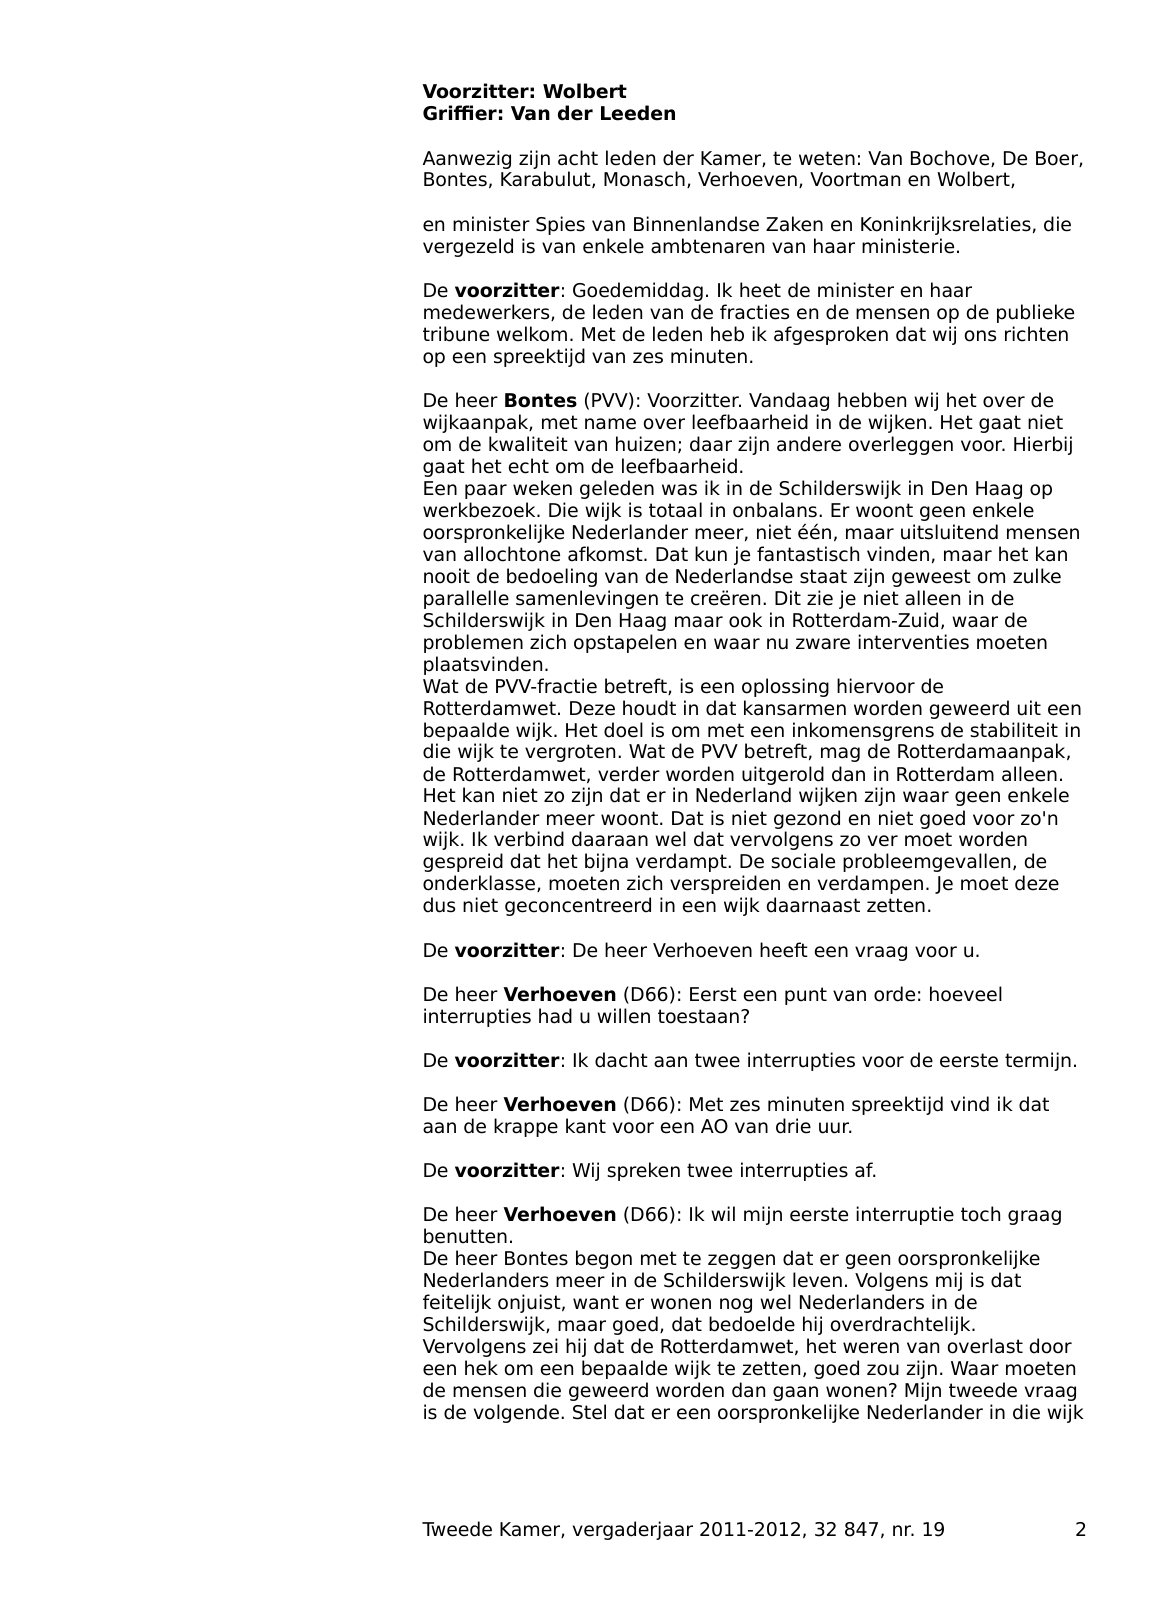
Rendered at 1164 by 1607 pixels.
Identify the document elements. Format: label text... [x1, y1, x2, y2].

text Griffier: Van der Leeden [422, 103, 1087, 125]
text De voorzitter: De heer Verhoeven heeft een vraag voor u. [422, 939, 1087, 961]
text Wat de PVV-fractie betreft, is een oplossing hiervoor de Rotterdamwet. Deze houdt in dat kansarmen worden geweerd uit een bepaalde wijk. Het doel is om met een inkomensgrens de stabiliteit in die wijk te vergroten. Wat de PVV betreft, mag de Rotterdamaanpak, de Rotterdamwet, verder worden uitgerold dan in Rotterdam alleen. Het kan niet zo zijn dat er in Nederland wijken zijn waar geen enkele Nederlander meer woont. Dat is niet gezond en niet goed voor zo'n wijk. Ik verbind daaraan wel dat vervolgens zo ver moet worden gespreid dat het bijna verdampt. De sociale probleemgevallen, de onderklasse, moeten zich verspreiden en verdampen. Je moet deze dus niet geconcentreerd in een wijk daarnaast zetten. [422, 676, 1087, 917]
text De voorzitter: Goedemiddag. Ik heet de minister en haar medewerkers, de leden van de fracties en de mensen op de publieke tribune welkom. Met de leden heb ik afgesproken dat wij ons richten op een spreektijd van zes minuten. [422, 280, 1087, 368]
text De heer Verhoeven (D66): Met zes minuten spreektijd vind ik dat aan de krappe kant voor een AO van drie uur. [422, 1094, 1087, 1138]
text De heer Bontes (PVV): Voorzitter. Vandaag hebben wij het over de wijkaanpak, met name over leefbaarheid in de wijken. Het gaat niet om de kwaliteit van huizen; daar zijn andere overleggen voor. Hierbij gaat het echt om de leefbaarheid. [422, 390, 1087, 478]
text Aanwezig zijn acht leden der Kamer, te weten: Van Bochove, De Boer, Bontes, Karabulut, Monasch, Verhoeven, Voortman en Wolbert, [422, 147, 1087, 191]
text De heer Verhoeven (D66): Eerst een punt van orde: hoeveel interrupties had u willen toestaan? [422, 984, 1087, 1028]
text Voorzitter: Wolbert [422, 81, 1087, 103]
text De heer Bontes begon met te zeggen dat er geen oorspronkelijke Nederlanders meer in de Schilderswijk leven. Volgens mij is dat feitelijk onjuist, want er wonen nog wel Nederlanders in de Schilderswijk, maar goed, dat bedoelde hij overdrachtelijk. Vervolgens zei hij dat de Rotterdamwet, het weren van overlast door een hek om een bepaalde wijk te zetten, goed zou zijn. Waar moeten de mensen die geweerd worden dan gaan wonen? Mijn tweede vraag is de volgende. Stel dat er een oorspronkelijke Nederlander in die wijk [422, 1248, 1087, 1424]
text De heer Verhoeven (D66): Ik wil mijn eerste interruptie toch graag benutten. [422, 1204, 1087, 1248]
text De voorzitter: Ik dacht aan twee interrupties voor de eerste termijn. [422, 1050, 1087, 1072]
text Een paar weken geleden was ik in de Schilderswijk in Den Haag op werkbezoek. Die wijk is totaal in onbalans. Er woont geen enkele oorspronkelijke Nederlander meer, niet één, maar uitsluitend mensen van allochtone afkomst. Dat kun je fantastisch vinden, maar het kan nooit de bedoeling van de Nederlandse staat zijn geweest om zulke parallelle samenlevingen te creëren. Dit zie je niet alleen in de Schilderswijk in Den Haag maar ook in Rotterdam-Zuid, waar de problemen zich opstapelen en waar nu zware interventies moeten plaatsvinden. [422, 478, 1087, 676]
text De voorzitter: Wij spreken twee interrupties af. [422, 1160, 1087, 1182]
text en minister Spies van Binnenlandse Zaken en Koninkrijksrelaties, die vergezeld is van enkele ambtenaren van haar ministerie. [422, 213, 1087, 257]
